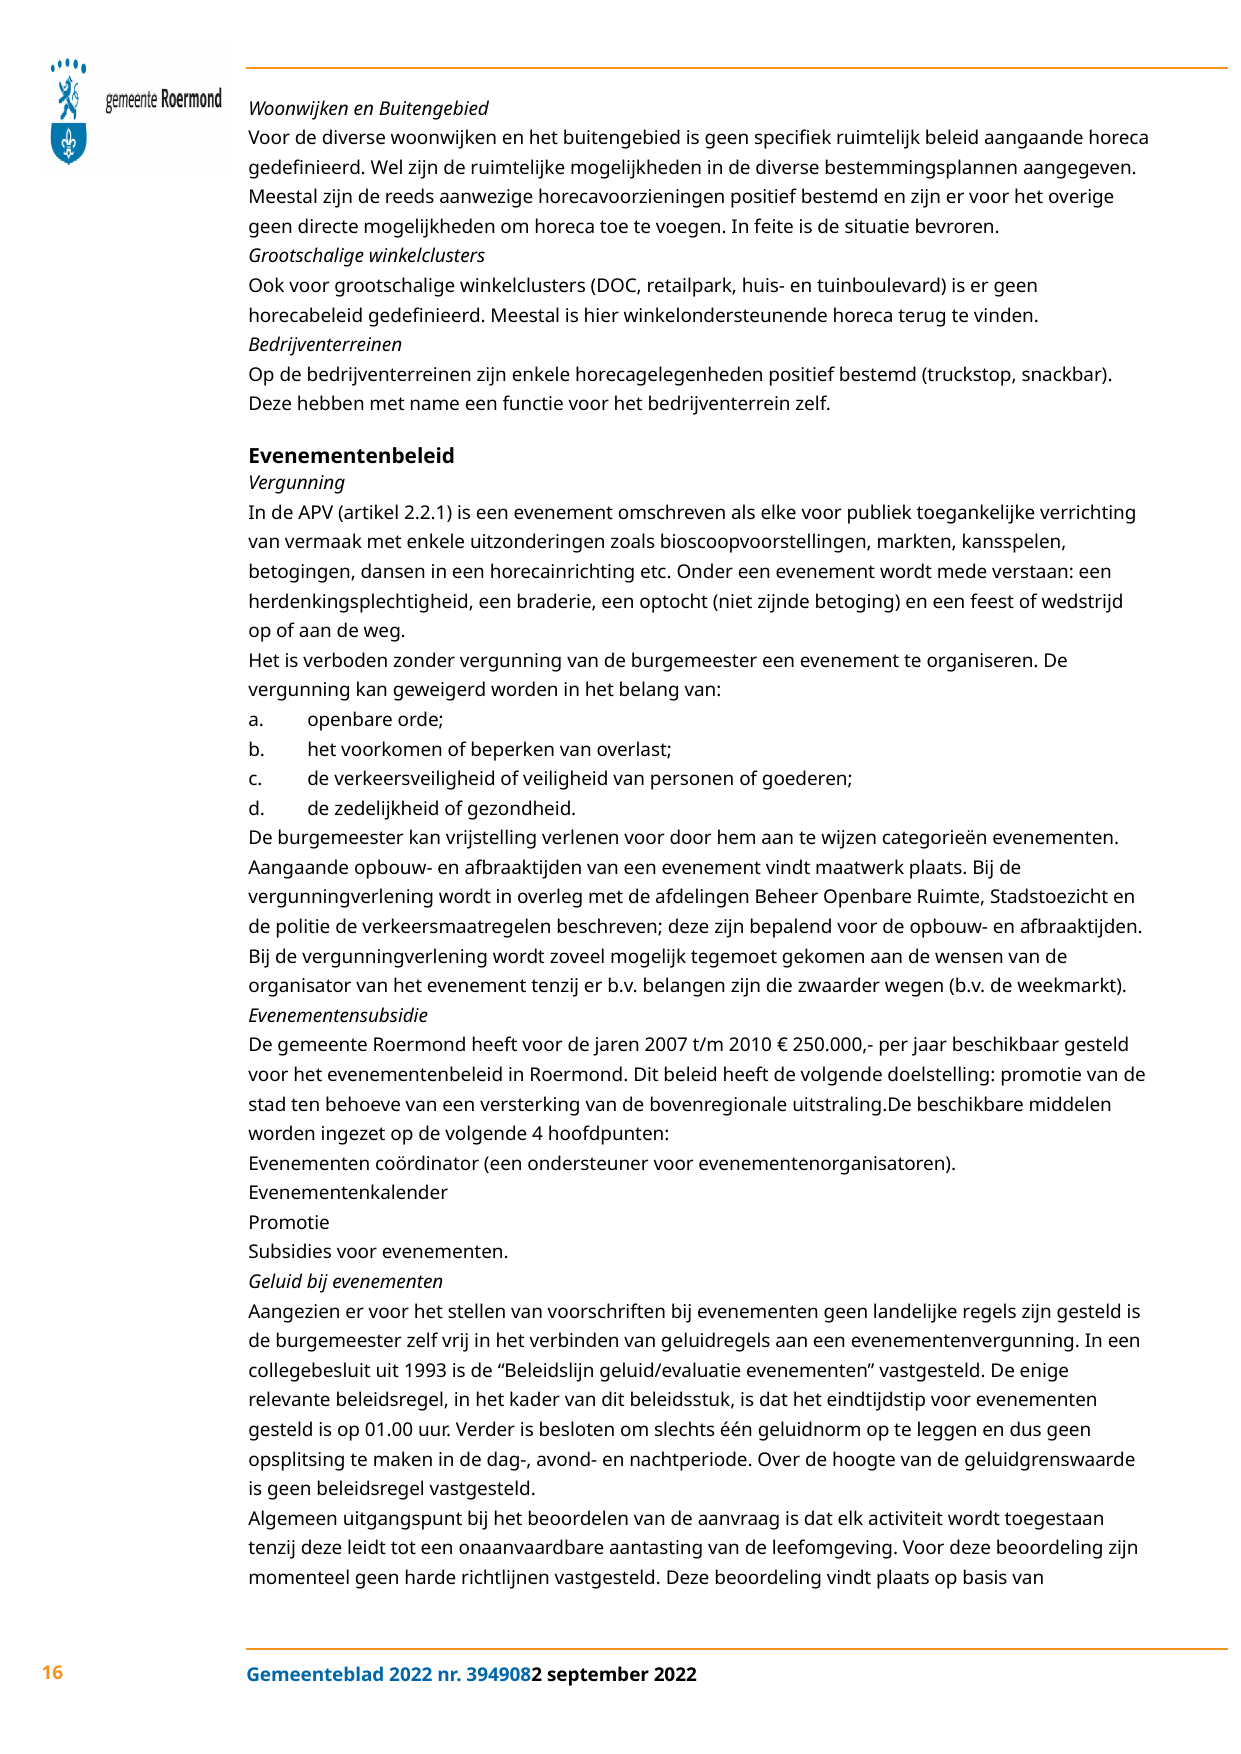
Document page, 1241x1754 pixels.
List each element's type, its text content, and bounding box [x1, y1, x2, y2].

text In de APV (artikel 2.2.1) is een evenement omschreven als elke voor publiek toegankelijke verrichting van vermaak met enkele uitzonderingen zoals bioscoopvoorstellingen, markten, kansspelen, betogingen, dansen in een horecainrichting etc. Onder een evenement wordt mede verstaan: een herdenkingsplechtigheid, een braderie, een optocht (niet zijnde betoging) en een feest of wedstrijd op of aan de weg. [248, 499, 1152, 643]
text Promotie [248, 1209, 1152, 1235]
text De burgemeester kan vrijstelling verlenen voor door hem aan te wijzen categorieën evenementen. [248, 824, 1152, 850]
text Aangezien er voor het stellen van voorschriften bij evenementen geen landelijke regels zijn gesteld is de burgemeester zelf vrij in het verbinden van geluidregels aan een evenementenvergunning. In een collegebesluit uit 1993 is de “Beleidslijn geluid/evaluatie evenementen” vastgesteld. De enige relevante beleidsregel, in het kader van dit beleidsstuk, is dat het eindtijdstip voor evenementen gesteld is op 01.00 uur. Verder is besloten om slechts één geluidnorm op te leggen en dus geen opsplitsing te maken in de dag-, avond- en nachtperiode. Over de hoogte van de geluidgrenswaarde is geen beleidsregel vastgesteld. [248, 1298, 1152, 1501]
text Ook voor grootschalige winkelclusters (DOC, retailpark, huis- en tuinboulevard) is er geen horecabeleid gedefinieerd. Meestal is hier winkelondersteunende horeca terug te vinden. [248, 272, 1152, 328]
text Evenementensubsidie [248, 1002, 1152, 1028]
text Grootschalige winkelclusters [248, 243, 1152, 268]
text Algemeen uitgangspunt bij het beoordelen van de aanvraag is dat elk activiteit wordt toegestaan tenzij deze leidt tot een onaanvaardbare aantasting van de leefomgeving. Voor deze beoordeling zijn momenteel geen harde richtlijnen vastgesteld. Deze beoordeling vindt plaats op basis van [248, 1505, 1152, 1590]
text Evenementen coördinator (een ondersteuner voor evenementenorganisatoren). Evenementenkalender [248, 1150, 1152, 1205]
text Geluid bij evenementen [248, 1268, 1152, 1294]
text De gemeente Roermond heeft voor de jaren 2007 t/m 2010 € 250.000,- per jaar beschikbaar gesteld voor het evenementenbeleid in Roermond. Dit beleid heeft de volgende doelstelling: promotie van de stad ten behoeve van een versterking van de bovenregionale uitstraling.De beschikbare middelen worden ingezet op de volgende 4 hoofdpunten: [248, 1032, 1152, 1146]
text Evenementenbeleid [248, 441, 1152, 469]
list de zedelijkheid of gezondheid. [248, 795, 1152, 821]
text Woonwijken en Buitengebied [248, 95, 1152, 121]
text Voor de diverse woonwijken en het buitengebied is geen specifiek ruimtelijk beleid aangaande horeca gedefinieerd. Wel zijn de ruimtelijke mogelijkheden in de diverse bestemmingsplannen aangegeven. Meestal zijn de reeds aanwezige horecavoorzieningen positief bestemd en zijn er voor het overige geen directe mogelijkheden om horeca toe te voegen. In feite is de situatie bevroren. [248, 124, 1152, 239]
text Vergunning [248, 469, 1152, 495]
list het voorkomen of beperken van overlast; [248, 736, 1152, 761]
text Bedrijventerreinen [248, 331, 1152, 357]
text Aangaande opbouw- en afbraaktijden van een evenement vindt maatwerk plaats. Bij de vergunningverlening wordt in overleg met de afdelingen Beheer Openbare Ruimte, Stadstoezicht en de politie de verkeersmaatregelen beschreven; deze zijn bepalend voor de opbouw- en afbraaktijden. Bij de vergunningverlening wordt zoveel mogelijk tegemoet gekomen aan de wensen van de organisator van het evenement tenzij er b.v. belangen zijn die zwaarder wegen (b.v. de weekmarkt). [248, 854, 1152, 998]
text Op de bedrijventerreinen zijn enkele horecagelegenheden positief bestemd (truckstop, snackbar). Deze hebben met name een functie voor het bedrijventerrein zelf. [248, 361, 1152, 416]
picture [41, 47, 231, 172]
list de verkeersveiligheid of veiligheid van personen of goederen; [248, 765, 1152, 791]
text Het is verboden zonder vergunning van de burgemeester een evenement te organiseren. De vergunning kan geweigerd worden in het belang van: [248, 647, 1152, 702]
list openbare orde; [248, 706, 1152, 732]
text Subsidies voor evenementen. [248, 1239, 1152, 1264]
